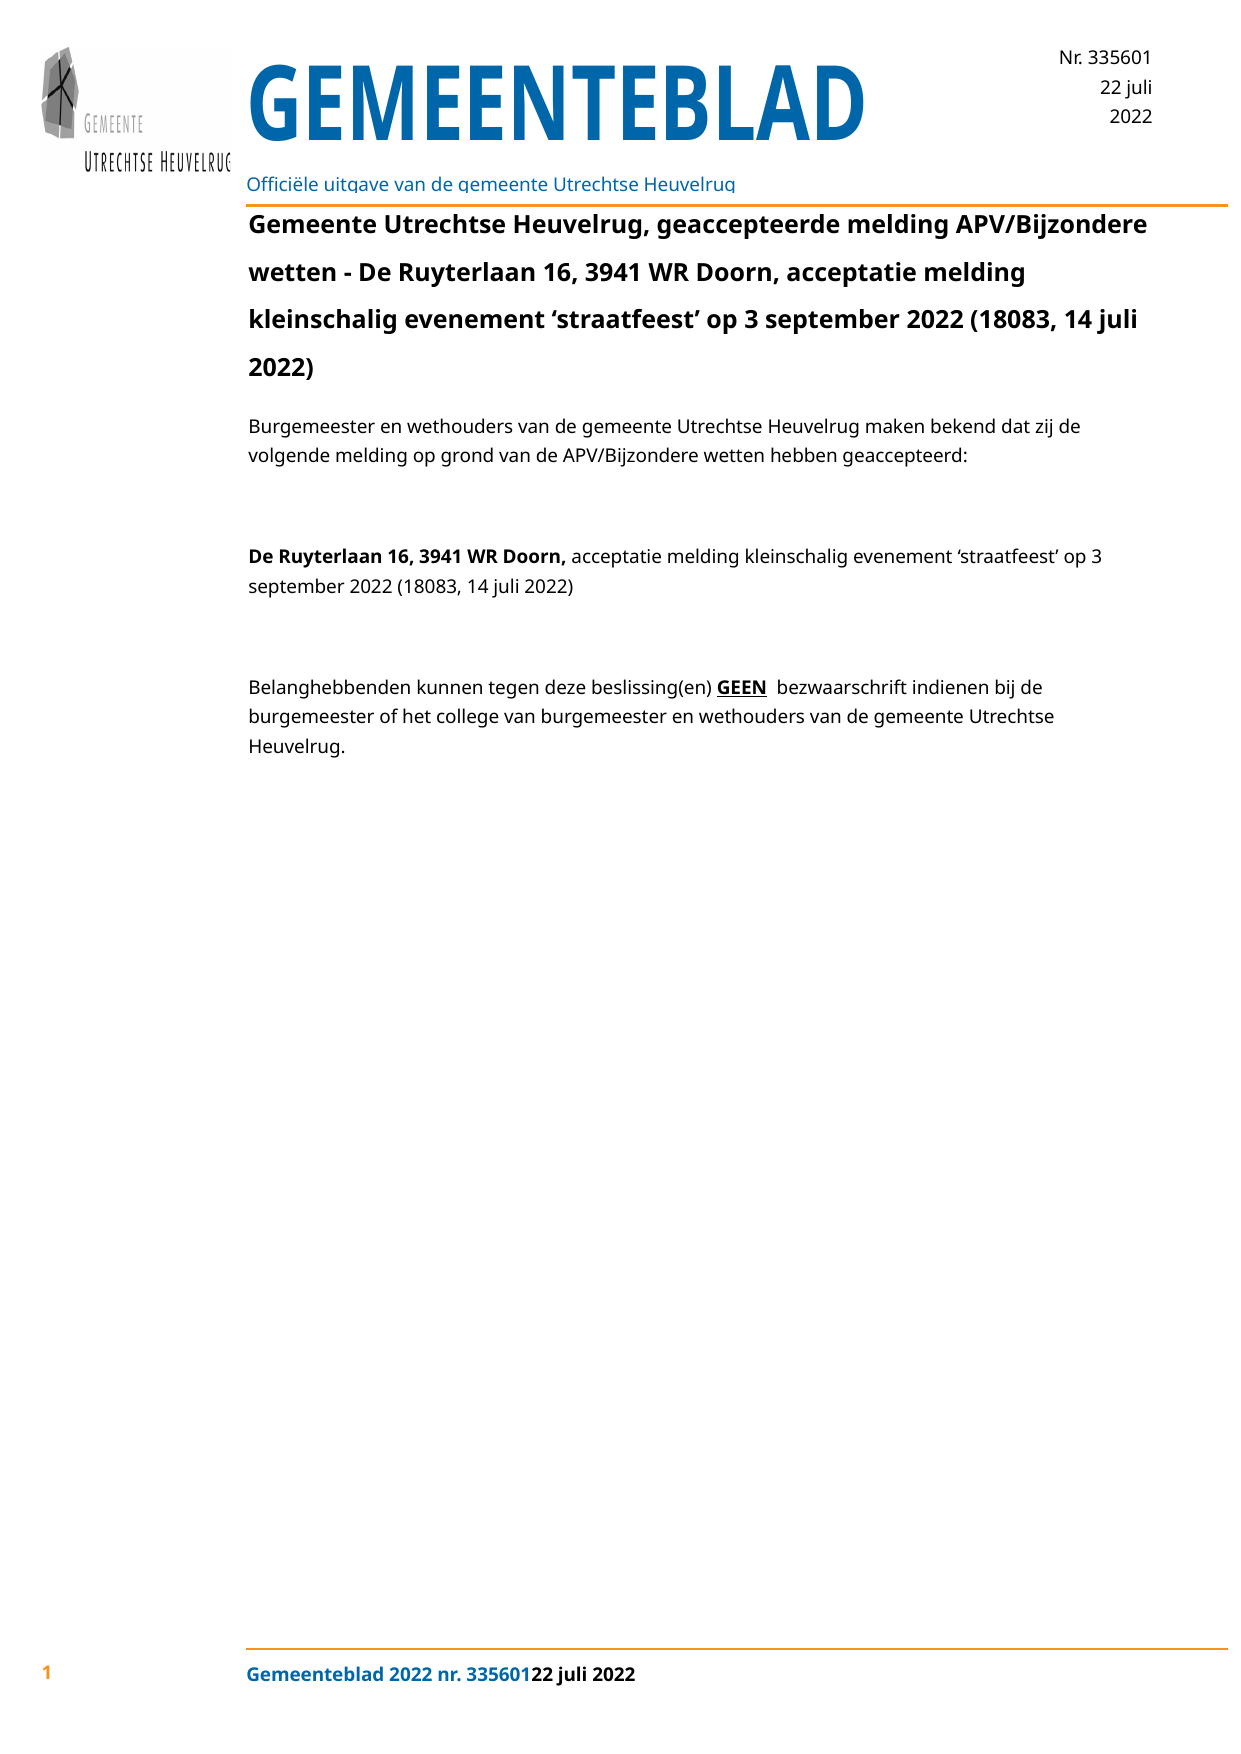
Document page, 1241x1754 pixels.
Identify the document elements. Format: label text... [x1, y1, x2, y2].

text Burgemeester en wethouders van de gemeente Utrechtse Heuvelrug maken bekend dat zij de volgende melding op grond van de APV/Bijzondere wetten hebben geaccepteerd: [248, 413, 1152, 468]
text Gemeente Utrechtse Heuvelrug, geaccepteerde melding APV/Bijzondere wetten - De Ruyterlaan 16, 3941 WR Doorn, acceptatie melding kleinschalig evenement ‘straatfeest’ op 3 september 2022 (18083, 14 juli 2022) [248, 207, 1152, 384]
text De Ruyterlaan 16, 3941 WR Doorn, acceptatie melding kleinschalig evenement ‘straatfeest’ op 3 september 2022 (18083, 14 juli 2022) [248, 543, 1152, 599]
picture [41, 47, 231, 172]
text Belanghebbenden kunnen tegen deze beslissing(en) GEEN bezwaarschrift indienen bij de burgemeester of het college van burgemeester en wethouders van de gemeente Utrechtse Heuvelrug. [248, 674, 1152, 759]
